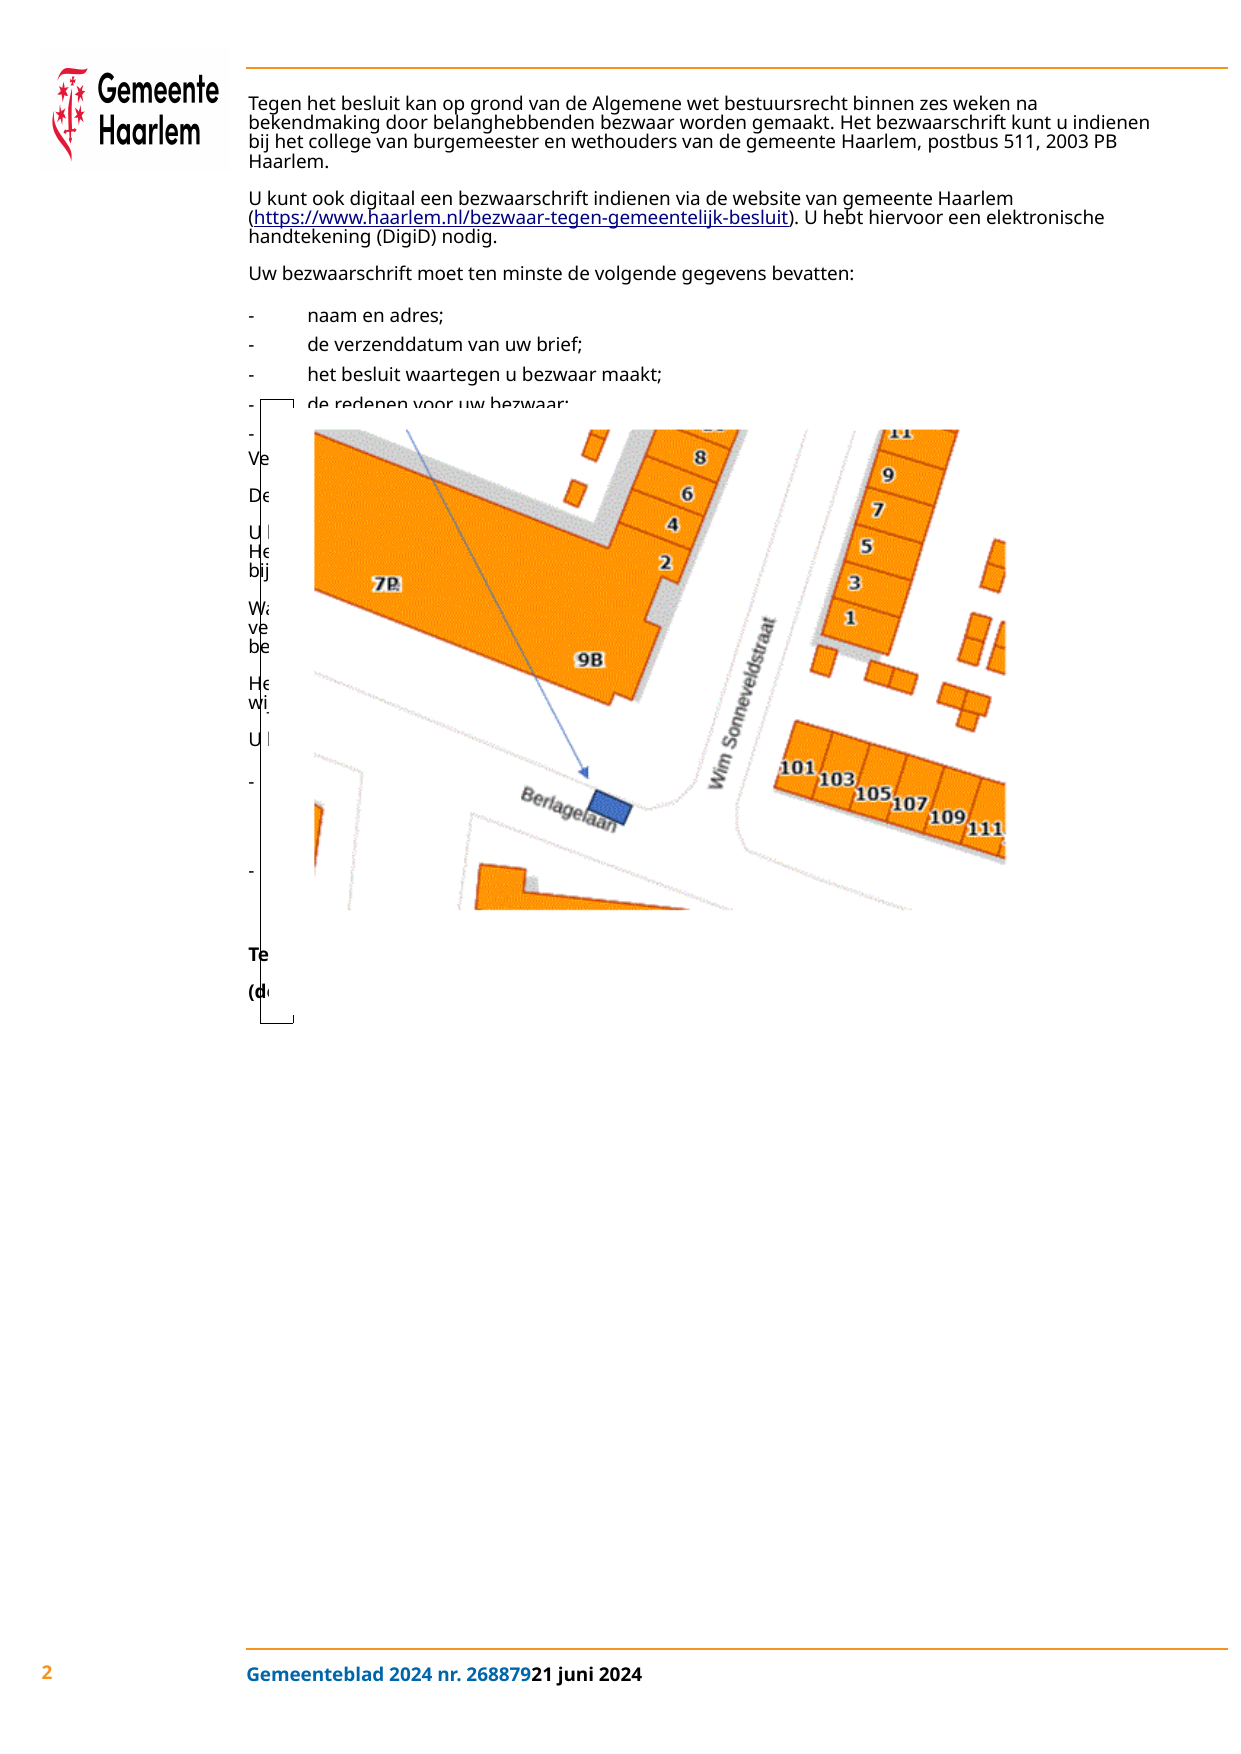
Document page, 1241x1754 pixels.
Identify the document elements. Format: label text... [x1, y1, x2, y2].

text Uw bezwaarschrift moet ten minste de volgende gegevens bevatten: [248, 265, 1152, 284]
text U kunt ook digitaal een bezwaarschrift indienen via de website van gemeente Haarlem (https://www.haarlem.nl/bezwaar-tegen-gemeentelijk-besluit). U hebt hiervoor een elektronische handtekening (DigiD) nodig. [248, 189, 1152, 247]
list de redenen voor uw bezwaar; [248, 391, 1152, 417]
text Tegen het besluit kan op grond van de Algemene wet bestuursrecht binnen zes weken na bekendmaking door belanghebbenden bezwaar worden gemaakt. Het bezwaarschrift kunt u indienen bij het college van burgemeester en wethouders van de gemeente Haarlem, postbus 511, 2003 PB Haarlem. [248, 95, 1152, 172]
picture [268, 408, 1154, 1015]
list het besluit waartegen u bezwaar maakt; [248, 361, 1152, 387]
picture [41, 47, 231, 172]
list de verzenddatum van uw brief; [248, 332, 1152, 357]
list naam en adres; [248, 302, 1152, 328]
